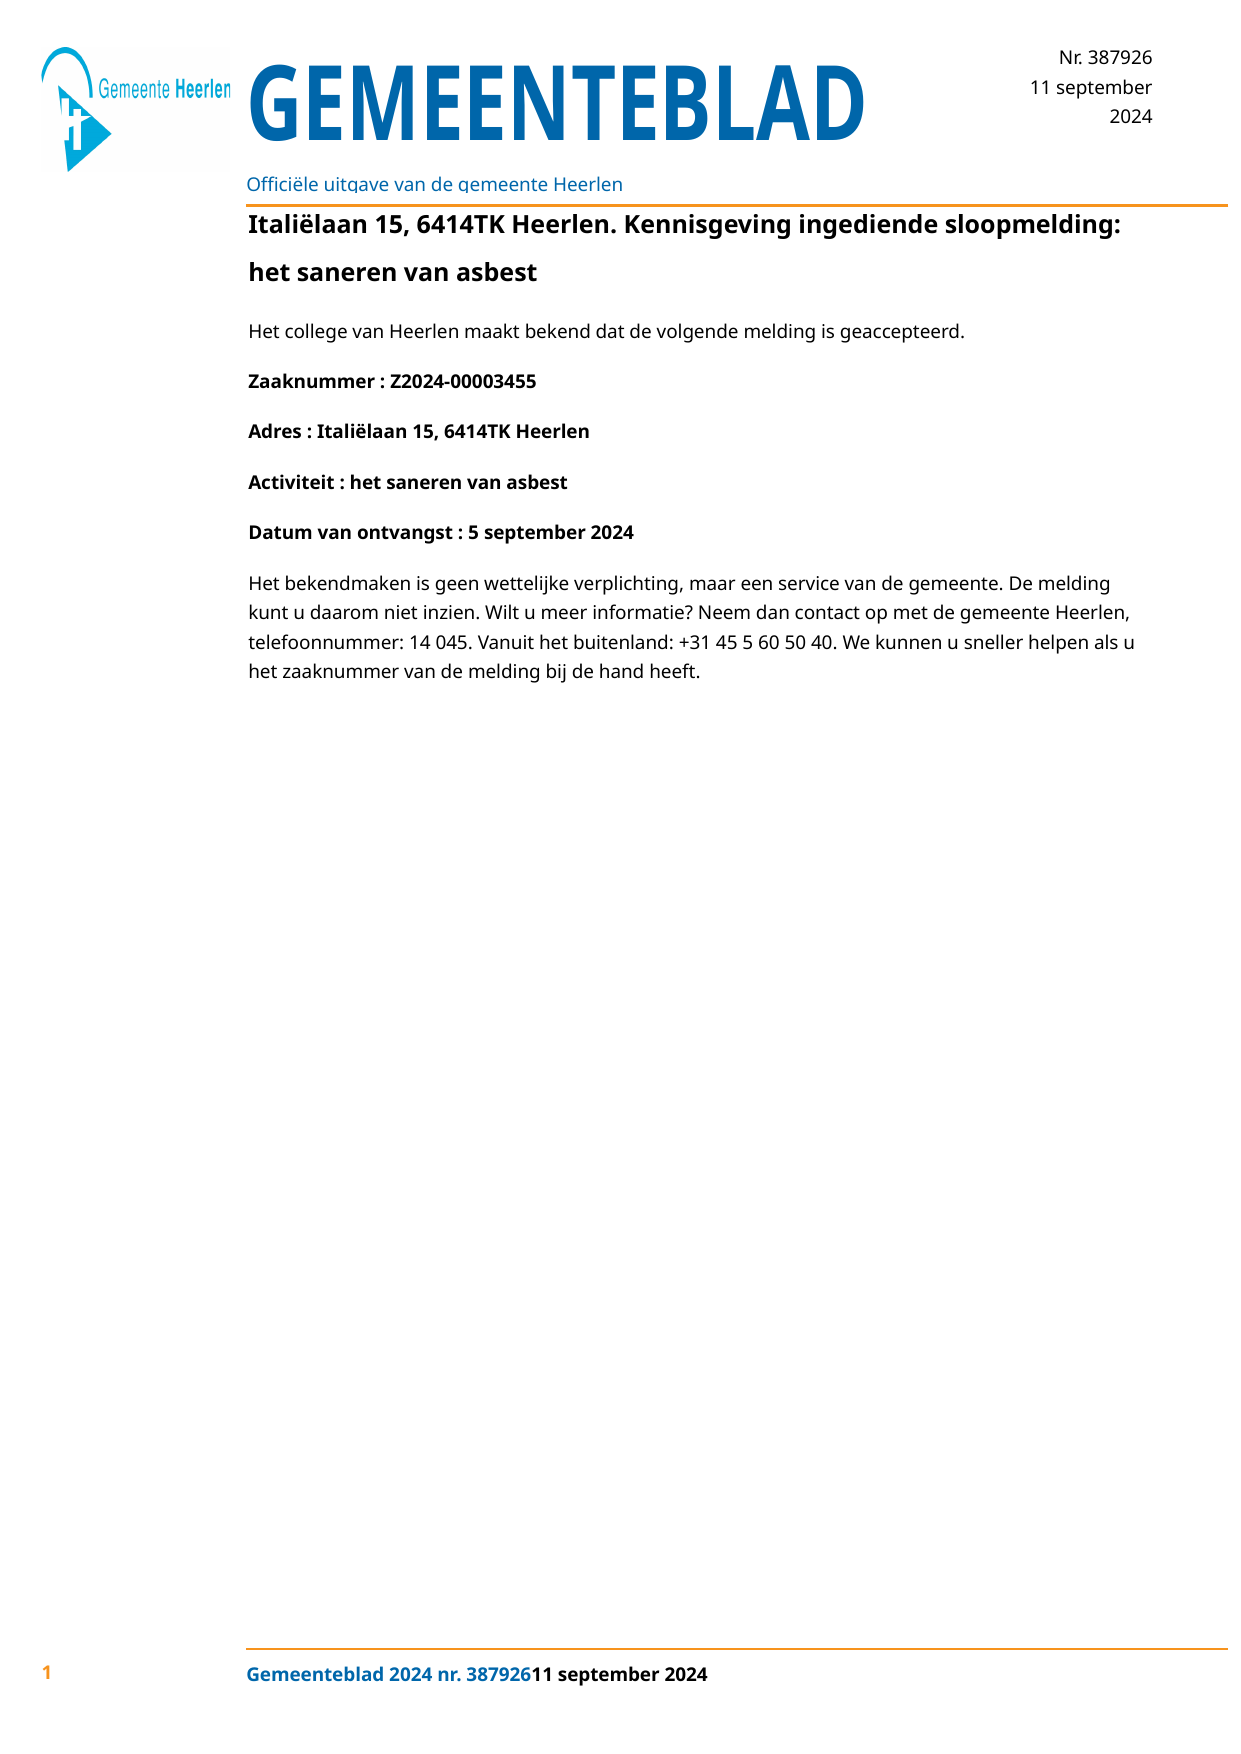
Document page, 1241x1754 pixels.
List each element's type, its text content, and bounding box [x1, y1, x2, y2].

picture [41, 47, 231, 172]
text Het bekendmaken is geen wettelijke verplichting, maar een service van de gemeente. De melding kunt u daarom niet inzien. Wilt u meer informatie? Neem dan contact op met de gemeente Heerlen, telefoonnummer: 14 045. Vanuit het buitenland: +31 45 5 60 50 40. We kunnen u sneller helpen als u het zaaknummer van de melding bij de hand heeft. [248, 570, 1152, 684]
picture [41, 47, 59, 70]
text Adres : Italiëlaan 15, 6414TK Heerlen [248, 419, 1152, 444]
text Italiëlaan 15, 6414TK Heerlen. Kennisgeving ingediende sloopmelding: het saneren van asbest [248, 207, 1152, 288]
text Zaaknummer : Z2024-00003455 [248, 368, 1152, 394]
text Activiteit : het saneren van asbest [248, 469, 1152, 495]
text Datum van ontvangst : 5 september 2024 [248, 519, 1152, 545]
text Het college van Heerlen maakt bekend dat de volgende melding is geaccepteerd. [248, 318, 1152, 344]
